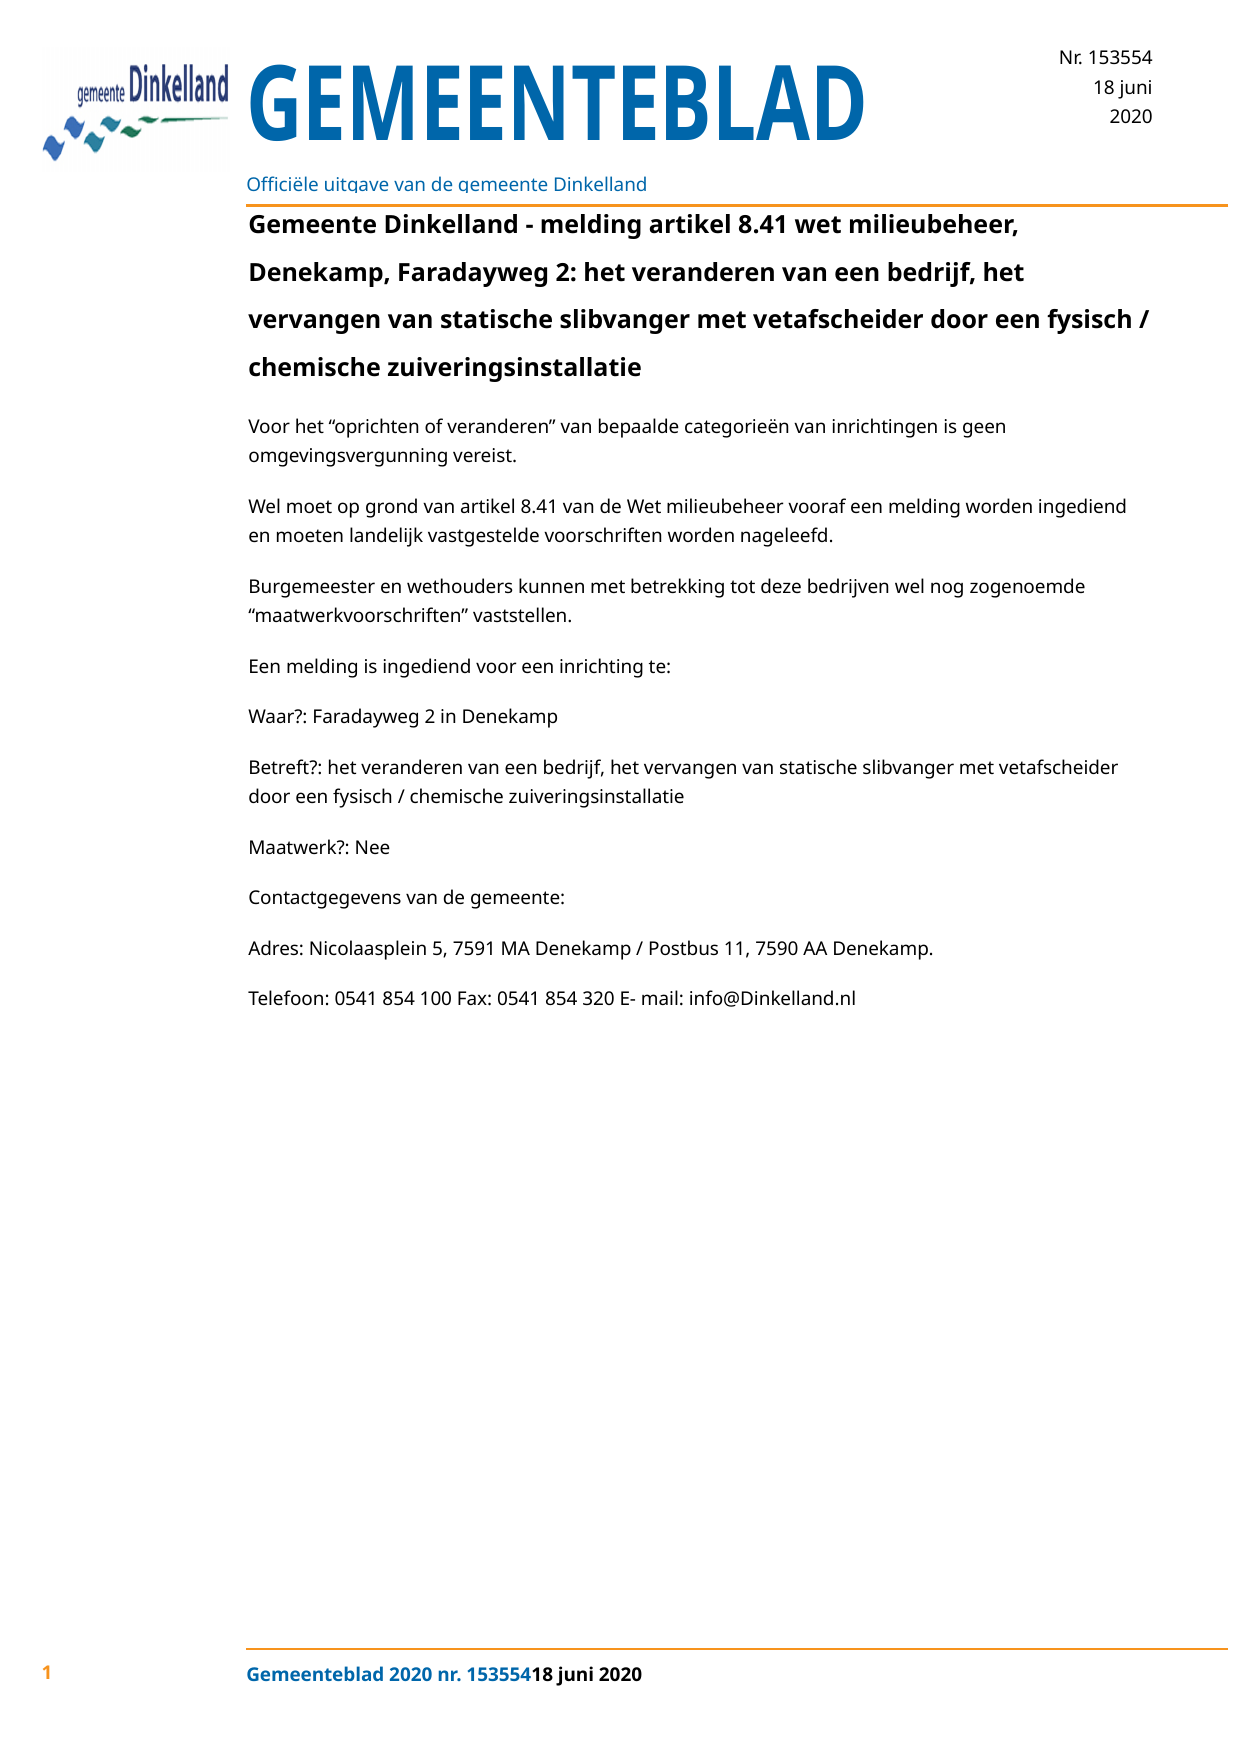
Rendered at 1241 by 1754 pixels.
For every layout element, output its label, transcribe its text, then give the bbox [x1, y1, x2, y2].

text Telefoon: 0541 854 100 Fax: 0541 854 320 E- mail: info@Dinkelland.nl [248, 985, 1152, 1011]
text Maatwerk?: Nee [248, 834, 1152, 860]
text Waar?: Faradayweg 2 in Denekamp [248, 703, 1152, 729]
text Een melding is ingediend voor een inrichting te: [248, 653, 1152, 679]
text Contactgegevens van de gemeente: [248, 884, 1152, 910]
text Gemeente Dinkelland - melding artikel 8.41 wet milieubeheer, Denekamp, Faradayweg 2: het veranderen van een bedrijf, het vervangen van statische slibvanger met vetafscheider door een fysisch / chemische zuiveringsinstallatie [248, 207, 1152, 384]
text Betreft?: het veranderen van een bedrijf, het vervangen van statische slibvanger met vetafscheider door een fysisch / chemische zuiveringsinstallatie [248, 754, 1152, 809]
picture [41, 47, 231, 172]
text Voor het “oprichten of veranderen” van bepaalde categorieën van inrichtingen is geen omgevingsvergunning vereist. [248, 413, 1152, 468]
text Burgemeester en wethouders kunnen met betrekking tot deze bedrijven wel nog zogenoemde “maatwerkvoorschriften” vaststellen. [248, 573, 1152, 628]
text Adres: Nicolaasplein 5, 7591 MA Denekamp / Postbus 11, 7590 AA Denekamp. [248, 935, 1152, 961]
text Wel moet op grond van artikel 8.41 van de Wet milieubeheer vooraf een melding worden ingediend en moeten landelijk vastgestelde voorschriften worden nageleefd. [248, 493, 1152, 548]
